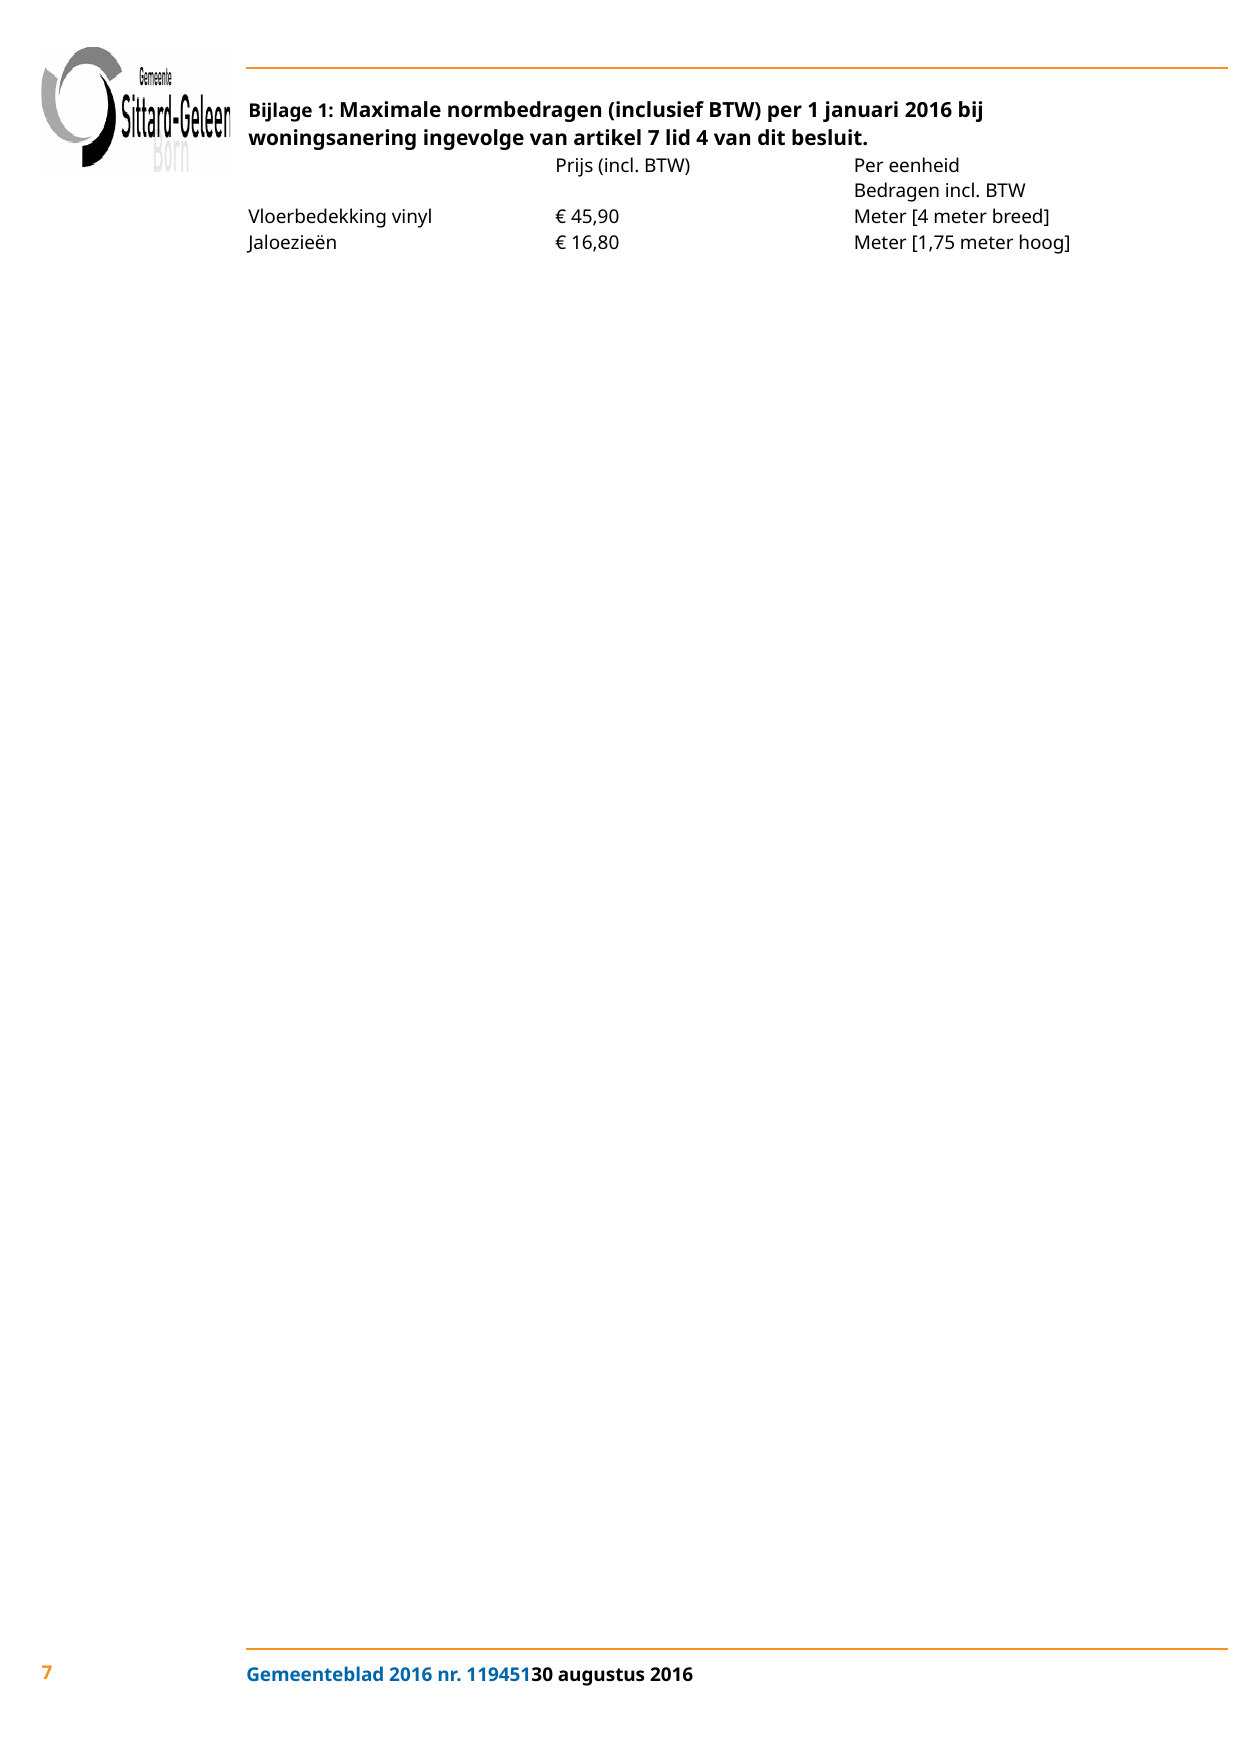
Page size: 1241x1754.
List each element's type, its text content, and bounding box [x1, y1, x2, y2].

table_cell Bedragen incl. BTW [854, 178, 1152, 203]
table_cell Meter [1,75 meter hoog] [854, 229, 1152, 255]
picture [41, 47, 231, 172]
table_cell [248, 178, 555, 203]
table_header Per eenheid [854, 152, 1152, 178]
table_cell € 16,80 [555, 229, 853, 255]
table_header Prijs (incl. BTW) [555, 152, 853, 178]
table_header [248, 152, 555, 178]
table_cell € 45,90 [555, 203, 853, 229]
text Bijlage 1: Maximale normbedragen (inclusief BTW) per 1 januari 2016 bij woningsanering ingevolge van artikel 7 lid 4 van dit besluit. [248, 95, 1152, 152]
table_cell Meter [4 meter breed] [854, 203, 1152, 229]
table_cell [555, 178, 853, 203]
table_cell Jaloezieën [248, 229, 555, 255]
table_cell Vloerbedekking vinyl [248, 203, 555, 229]
